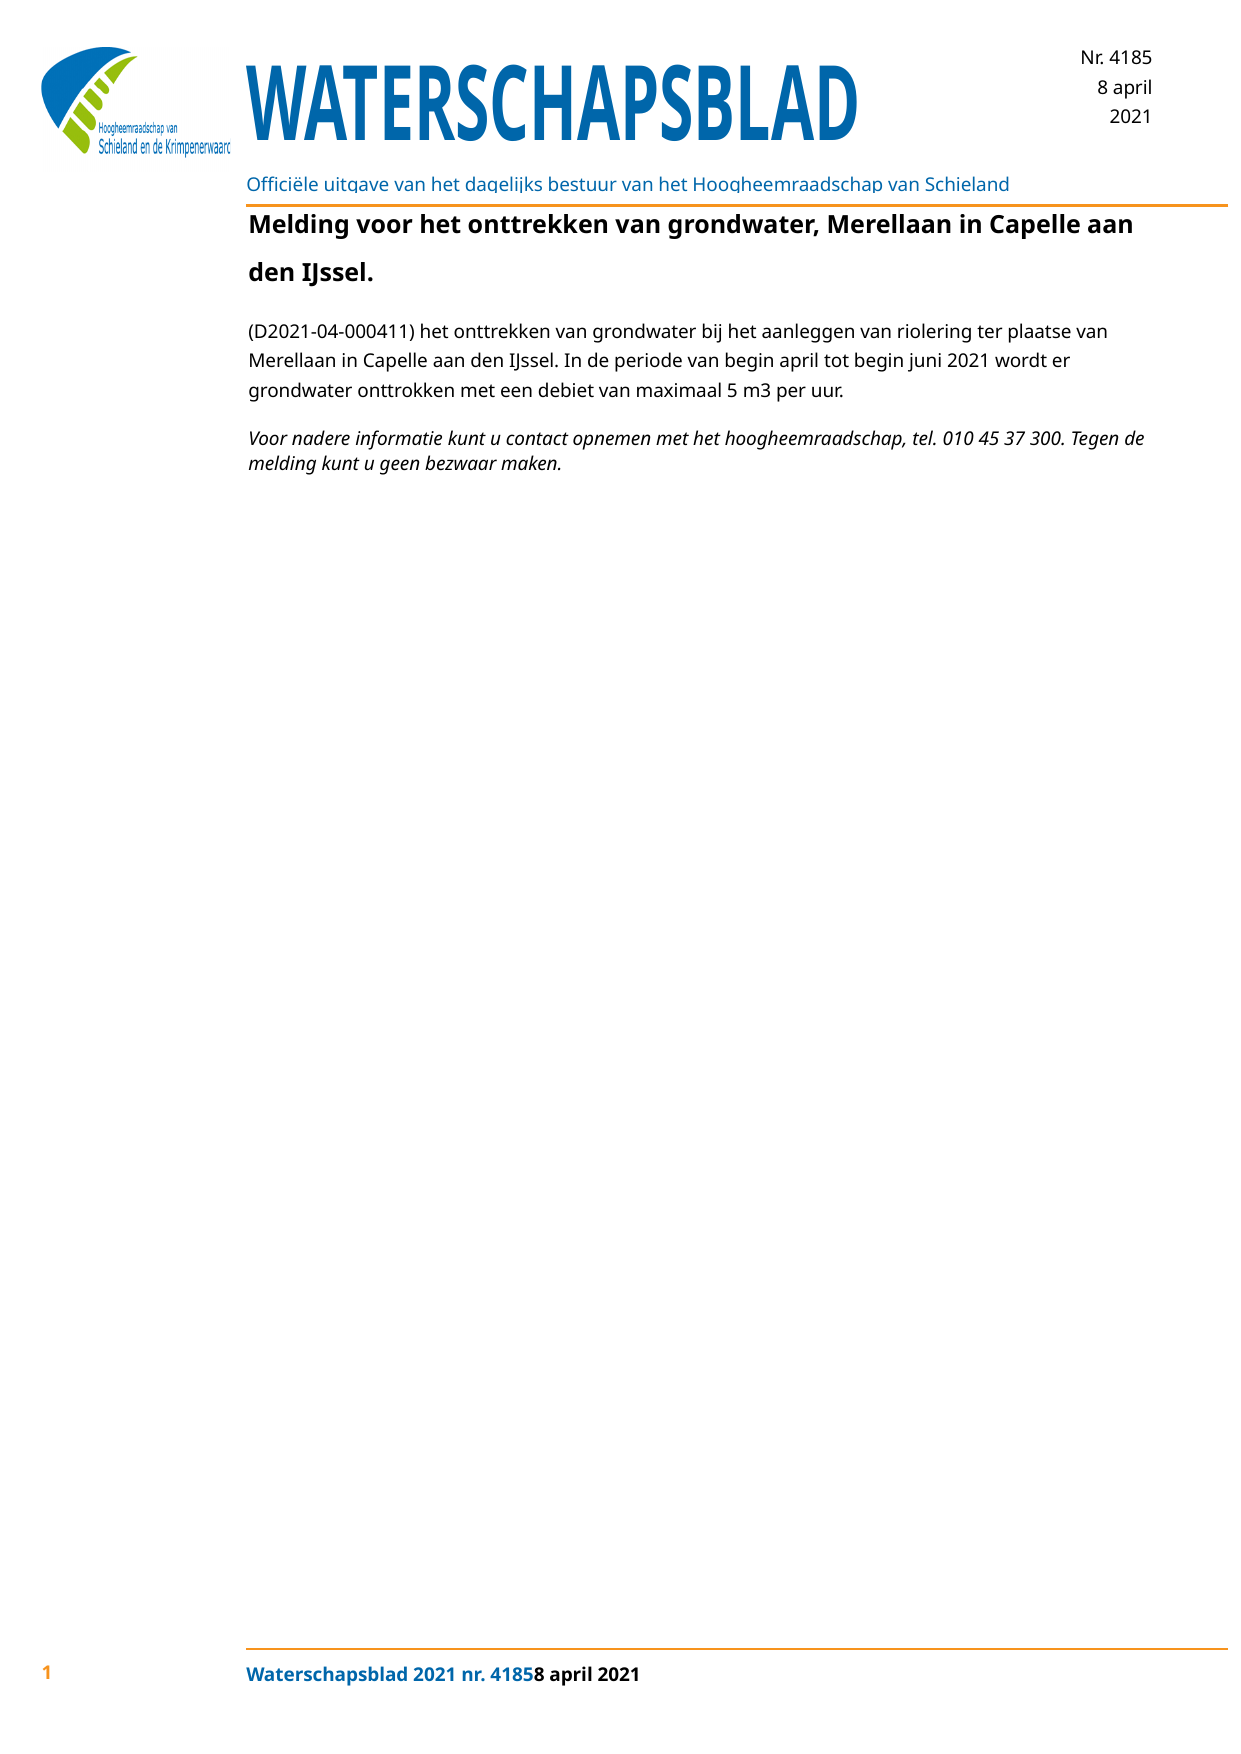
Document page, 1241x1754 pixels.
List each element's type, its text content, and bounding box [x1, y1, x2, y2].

text Melding voor het onttrekken van grondwater, Merellaan in Capelle aan den IJssel. [248, 207, 1152, 288]
text Voor nadere informatie kunt u contact opnemen met het hoogheemraadschap, tel. 010 45 37 300. Tegen de melding kunt u geen bezwaar maken. [248, 425, 1152, 476]
picture [41, 47, 231, 172]
text (D2021-04-000411) het onttrekken van grondwater bij het aanleggen van riolering ter plaatse van Merellaan in Capelle aan den IJssel. In de periode van begin april tot begin juni 2021 wordt er grondwater onttrokken met een debiet van maximaal 5 m3 per uur. [248, 318, 1152, 403]
